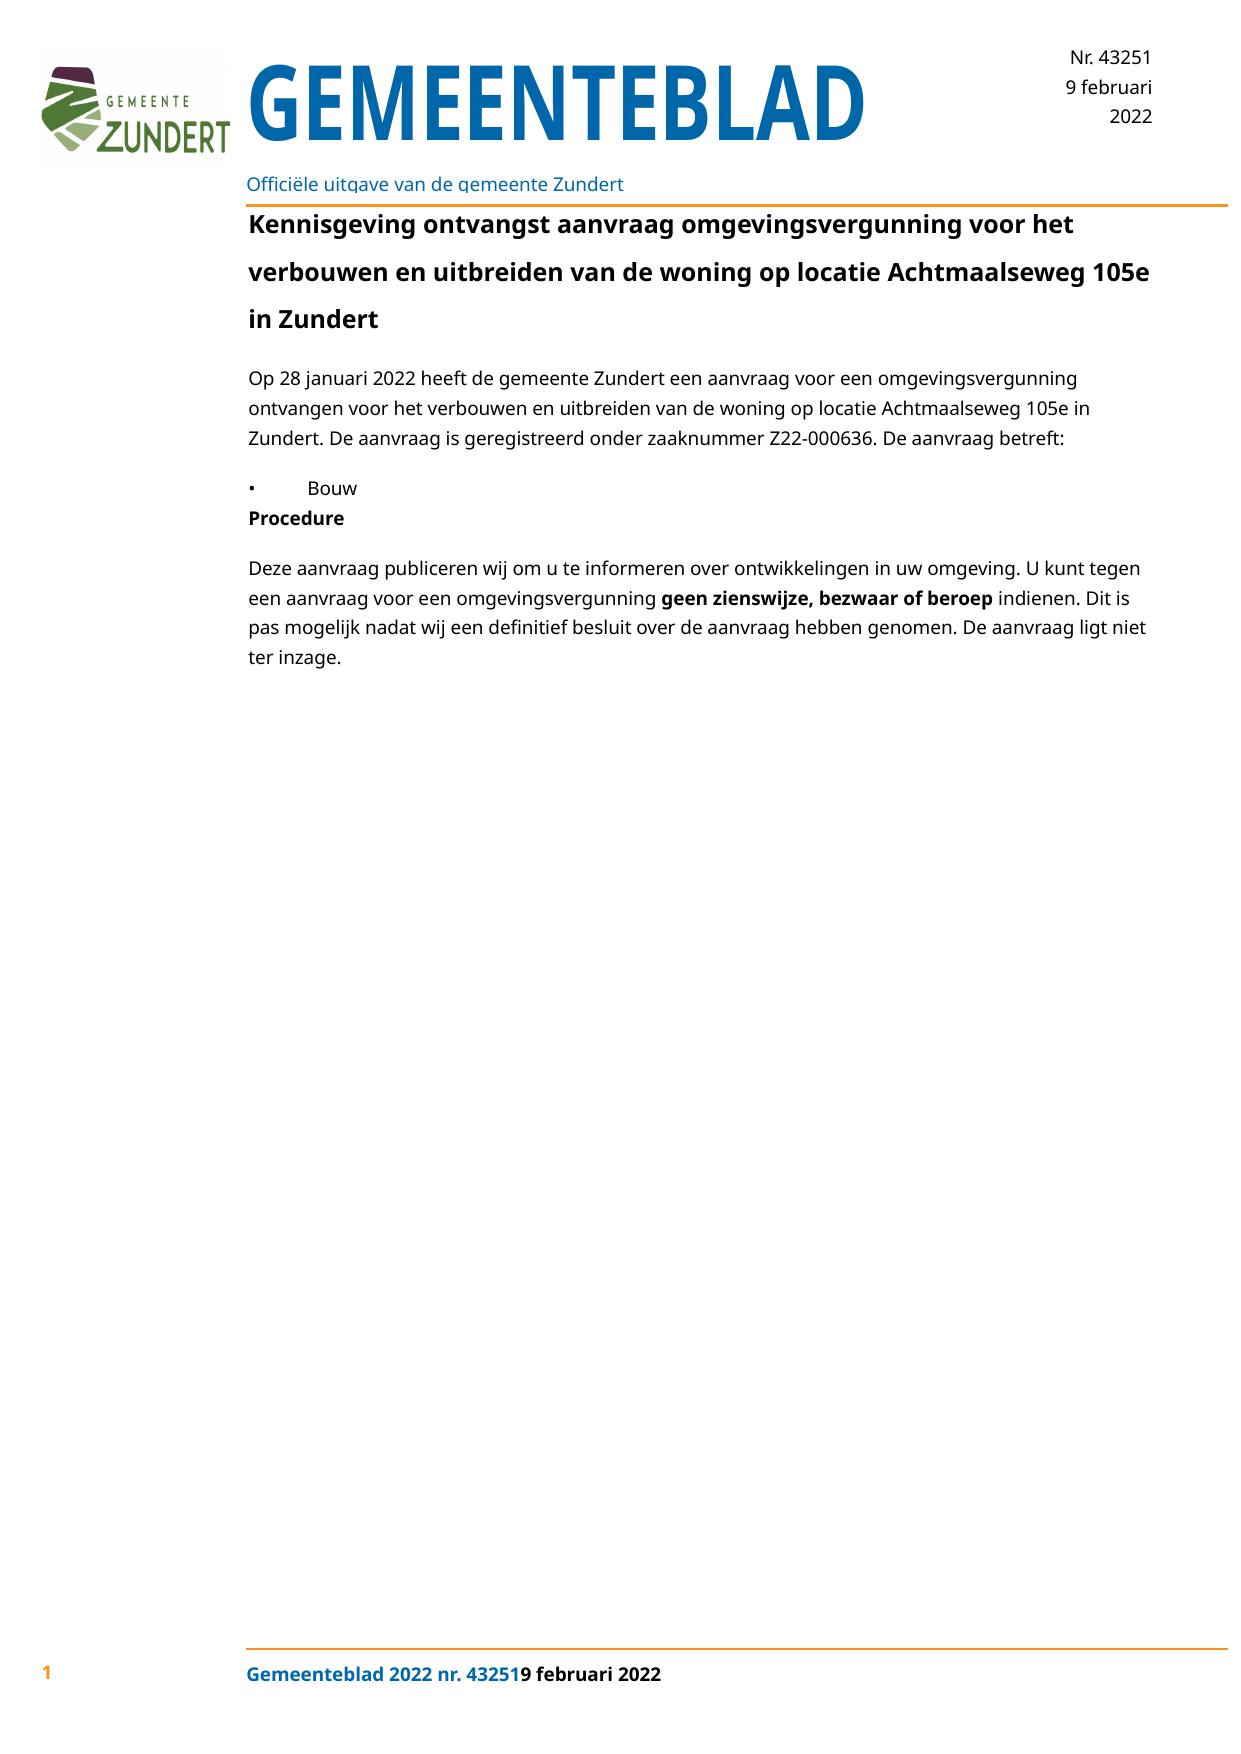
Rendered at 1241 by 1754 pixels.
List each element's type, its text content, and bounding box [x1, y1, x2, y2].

text Kennisgeving ontvangst aanvraag omgevingsvergunning voor het verbouwen en uitbreiden van de woning op locatie Achtmaalseweg 105e in Zundert [248, 207, 1152, 336]
text Deze aanvraag publiceren wij om u te informeren over ontwikkelingen in uw omgeving. U kunt tegen een aanvraag voor een omgevingsvergunning geen zienswijze, bezwaar of beroep indienen. Dit is pas mogelijk nadat wij een definitief besluit over de aanvraag hebben genomen. De aanvraag ligt niet ter inzage. [248, 555, 1152, 669]
picture [41, 47, 231, 172]
text Op 28 januari 2022 heeft de gemeente Zundert een aanvraag voor een omgevingsvergunning ontvangen voor het verbouwen en uitbreiden van de woning op locatie Achtmaalseweg 105e in Zundert. De aanvraag is geregistreerd onder zaaknummer Z22-000636. De aanvraag betreft: [248, 366, 1152, 450]
text Procedure [248, 505, 1152, 530]
list Bouw [248, 475, 1152, 501]
